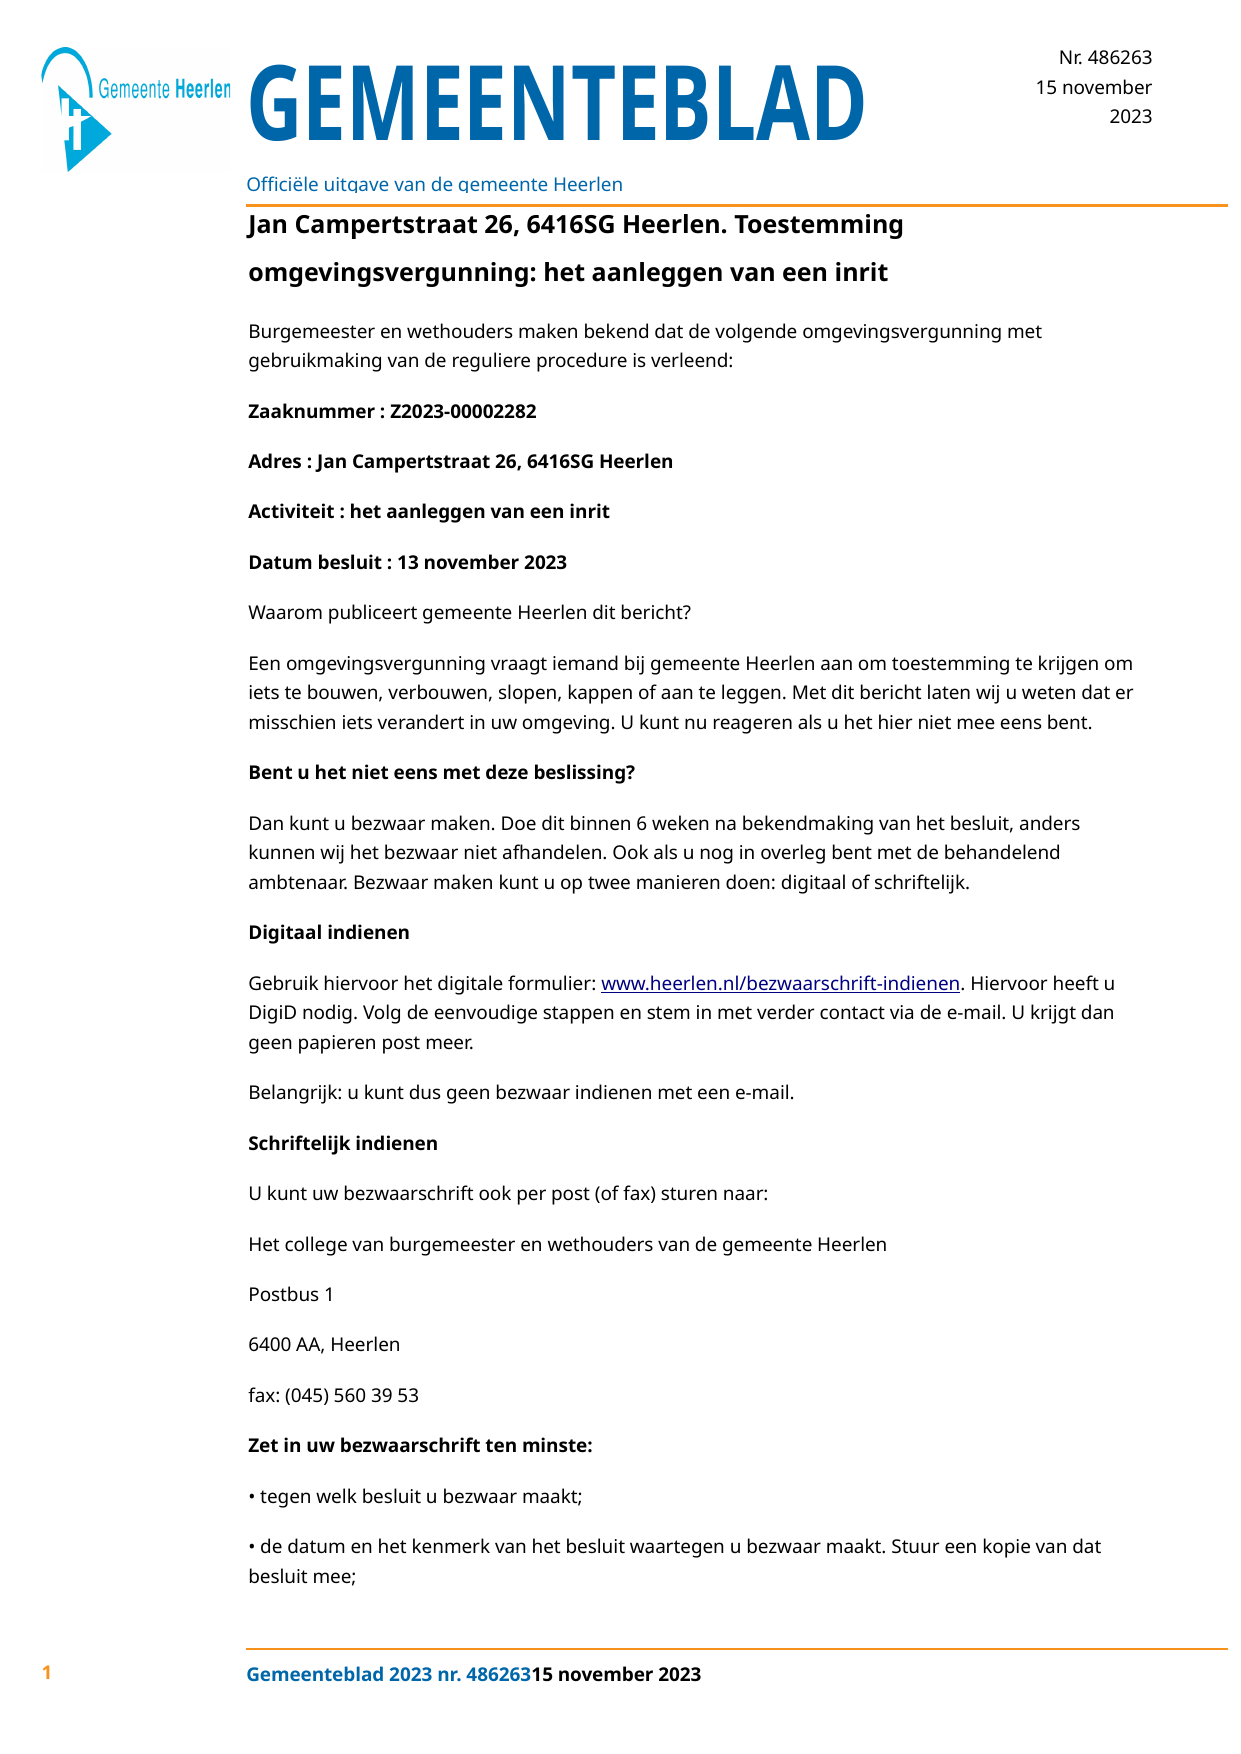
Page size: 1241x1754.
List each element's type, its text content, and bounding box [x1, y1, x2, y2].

text Burgemeester en wethouders maken bekend dat de volgende omgevingsvergunning met gebruikmaking van de reguliere procedure is verleend: [248, 318, 1152, 373]
text Gebruik hiervoor het digitale formulier: www.heerlen.nl/bezwaarschrift-indienen. Hiervoor heeft u DigiD nodig. Volg de eenvoudige stappen en stem in met verder contact via de e-mail. U krijgt dan geen papieren post meer. [248, 970, 1152, 1055]
text Zaaknummer : Z2023-00002282 [248, 398, 1152, 424]
text • de datum en het kenmerk van het besluit waartegen u bezwaar maakt. Stuur een kopie van dat besluit mee; [248, 1533, 1152, 1589]
text Schriftelijk indienen [248, 1130, 1152, 1156]
text fax: (045) 560 39 53 [248, 1382, 1152, 1408]
text Het college van burgemeester en wethouders van de gemeente Heerlen [248, 1231, 1152, 1257]
text Een omgevingsvergunning vraagt iemand bij gemeente Heerlen aan om toestemming te krijgen om iets te bouwen, verbouwen, slopen, kappen of aan te leggen. Met dit bericht laten wij u weten dat er misschien iets verandert in uw omgeving. U kunt nu reageren als u het hier niet mee eens bent. [248, 650, 1152, 735]
text 6400 AA, Heerlen [248, 1332, 1152, 1357]
text Activiteit : het aanleggen van een inrit [248, 499, 1152, 524]
text Adres : Jan Campertstraat 26, 6416SG Heerlen [248, 448, 1152, 474]
picture [41, 47, 59, 70]
picture [41, 47, 231, 172]
text Bent u het niet eens met deze beslissing? [248, 759, 1152, 785]
text Dan kunt u bezwaar maken. Doe dit binnen 6 weken na bekendmaking van het besluit, anders kunnen wij het bezwaar niet afhandelen. Ook als u nog in overleg bent met de behandelend ambtenaar. Bezwaar maken kunt u op twee manieren doen: digitaal of schriftelijk. [248, 810, 1152, 895]
text Datum besluit : 13 november 2023 [248, 549, 1152, 575]
text • tegen welk besluit u bezwaar maakt; [248, 1483, 1152, 1509]
text Zet in uw bezwaarschrift ten minste: [248, 1432, 1152, 1458]
text U kunt uw bezwaarschrift ook per post (of fax) sturen naar: [248, 1180, 1152, 1206]
text Digitaal indienen [248, 919, 1152, 945]
text Postbus 1 [248, 1281, 1152, 1307]
text Jan Campertstraat 26, 6416SG Heerlen. Toestemming omgevingsvergunning: het aanleggen van een inrit [248, 207, 1152, 288]
text Belangrijk: u kunt dus geen bezwaar indienen met een e-mail. [248, 1079, 1152, 1105]
text Waarom publiceert gemeente Heerlen dit bericht? [248, 599, 1152, 625]
